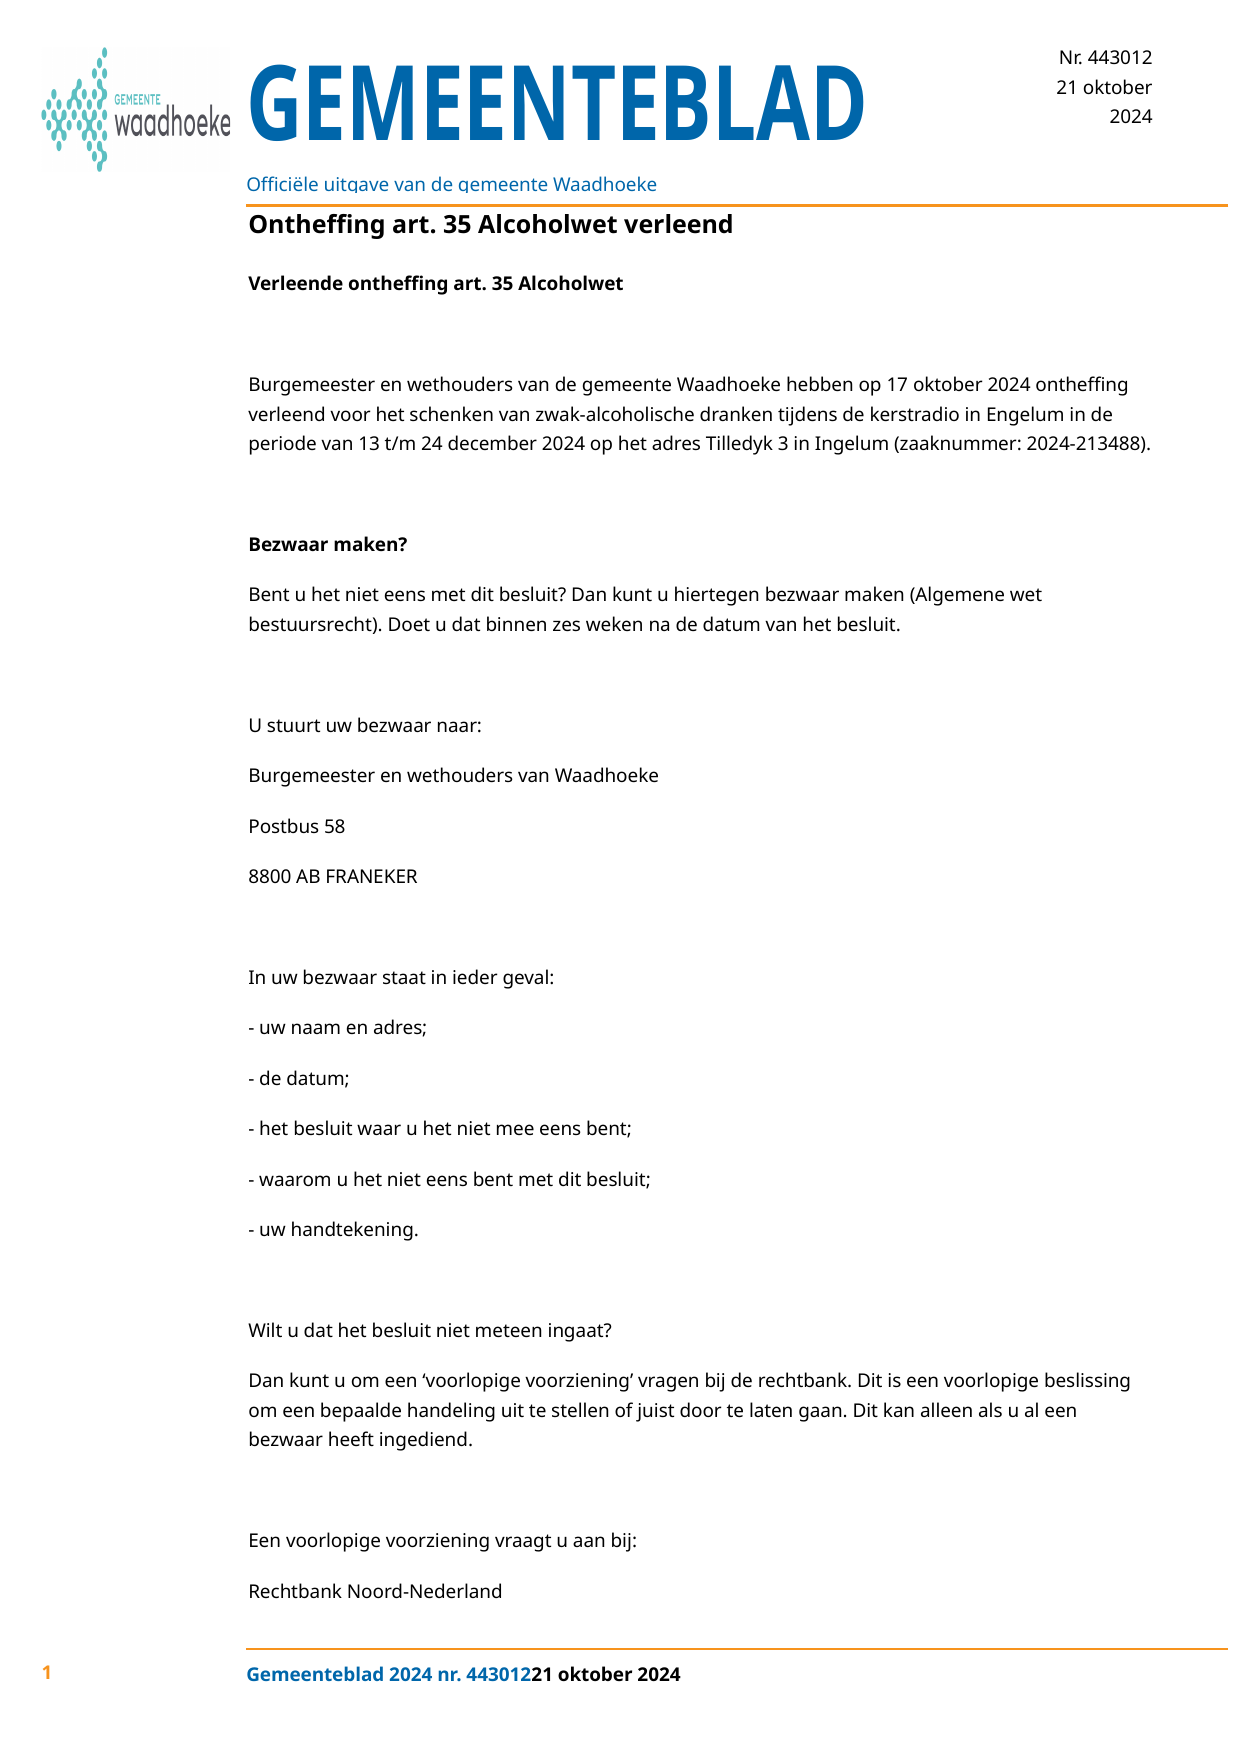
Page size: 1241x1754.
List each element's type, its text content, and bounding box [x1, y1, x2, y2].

text Rechtbank Noord-Nederland [248, 1578, 1152, 1603]
text Verleende ontheffing art. 35 Alcoholwet [248, 270, 1152, 296]
text Ontheffing art. 35 Alcoholwet verleend [248, 207, 1152, 241]
text 8800 AB FRANEKER [248, 863, 1152, 889]
text Postbus 58 [248, 813, 1152, 838]
text U stuurt uw bezwaar naar: [248, 712, 1152, 738]
text Bezwaar maken? [248, 531, 1152, 557]
text Burgemeester en wethouders van de gemeente Waadhoeke hebben op 17 oktober 2024 ontheffing verleend voor het schenken van zwak-alcoholische dranken tijdens de kerstradio in Engelum in de periode van 13 t/m 24 december 2024 op het adres Tilledyk 3 in Ingelum (zaaknummer: 2024-213488). [248, 371, 1152, 456]
text Dan kunt u om een ‘voorlopige voorziening’ vragen bij de rechtbank. Dit is een voorlopige beslissing om een bepaalde handeling uit te stellen of juist door te laten gaan. Dit kan alleen als u al een bezwaar heeft ingediend. [248, 1367, 1152, 1452]
text Wilt u dat het besluit niet meteen ingaat? [248, 1317, 1152, 1343]
picture [41, 47, 231, 172]
text Bent u het niet eens met dit besluit? Dan kunt u hiertegen bezwaar maken (Algemene wet bestuursrecht). Doet u dat binnen zes weken na de datum van het besluit. [248, 582, 1152, 637]
text In uw bezwaar staat in ieder geval: [248, 964, 1152, 990]
text - uw naam en adres; [248, 1014, 1152, 1040]
text - waarom u het niet eens bent met dit besluit; [248, 1166, 1152, 1191]
text - het besluit waar u het niet mee eens bent; [248, 1115, 1152, 1141]
text - de datum; [248, 1065, 1152, 1091]
text Burgemeester en wethouders van Waadhoeke [248, 762, 1152, 788]
text Een voorlopige voorziening vraagt u aan bij: [248, 1527, 1152, 1553]
text - uw handtekening. [248, 1216, 1152, 1242]
